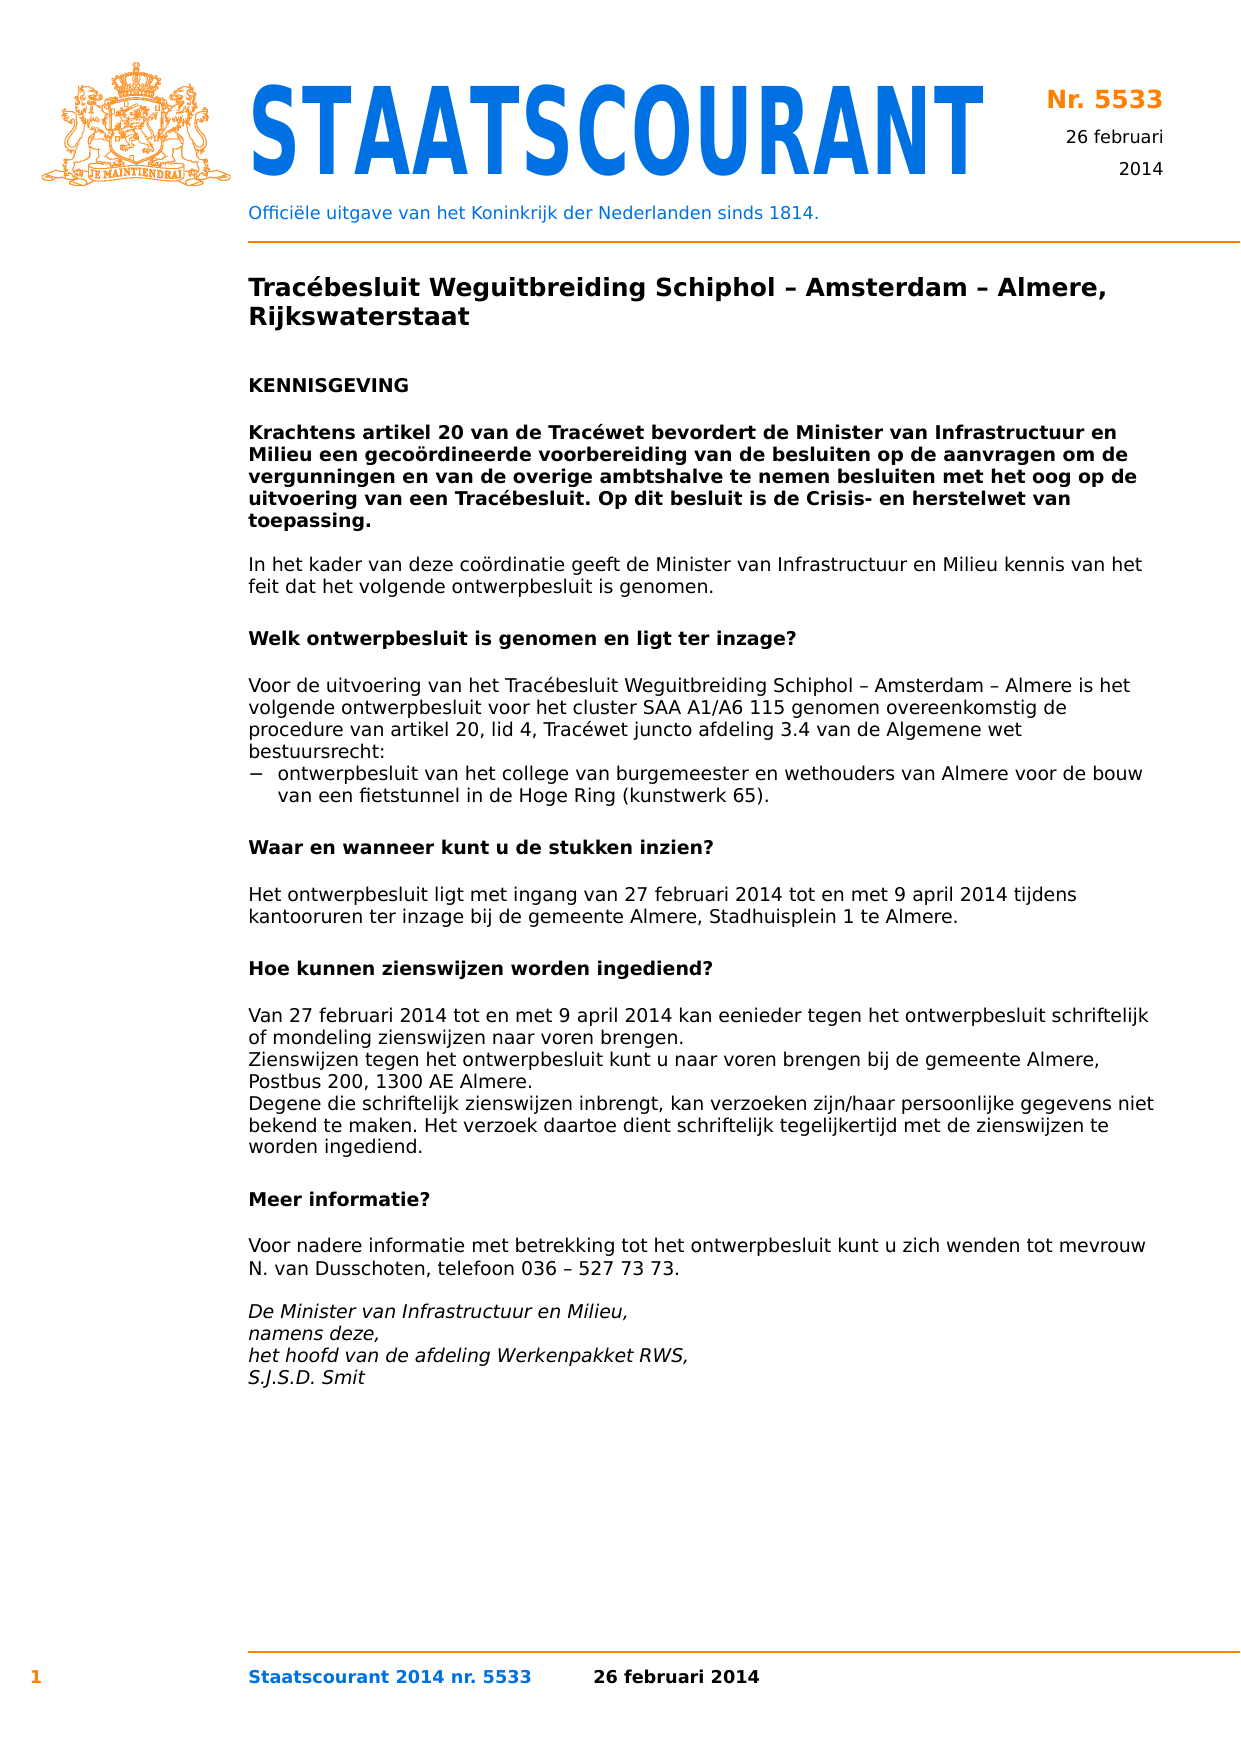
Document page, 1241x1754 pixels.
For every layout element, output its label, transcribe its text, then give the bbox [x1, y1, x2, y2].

text − ontwerpbesluit van het college van burgemeester en wethouders van Almere voor de bouw van een fietstunnel in de Hoge Ring (kunstwerk 65). [248, 763, 1163, 807]
subtitle Hoe kunnen zienswijzen worden ingediend? [248, 958, 1163, 979]
text Zienswijzen tegen het ontwerpbesluit kunt u naar voren brengen bij de gemeente Almere, Postbus 200, 1300 AE Almere. [248, 1048, 1163, 1092]
text Voor nadere informatie met betrekking tot het ontwerpbesluit kunt u zich wenden tot mevrouw N. van Dusschoten, telefoon 036 – 527 73 73. [248, 1235, 1163, 1279]
subtitle Welk ontwerpbesluit is genomen en ligt ter inzage? [248, 628, 1163, 650]
text Van 27 februari 2014 tot en met 9 april 2014 kan eenieder tegen het ontwerpbesluit schriftelijk of mondeling zienswijzen naar voren brengen. [248, 1004, 1163, 1048]
subtitle KENNISGEVING [248, 375, 1163, 397]
text Degene die schriftelijk zienswijzen inbrengt, kan verzoeken zijn/haar persoonlijke gegevens niet bekend te maken. Het verzoek daartoe dient schriftelijk tegelijkertijd met de zienswijzen te worden ingediend. [248, 1092, 1163, 1158]
text In het kader van deze coördinatie geeft de Minister van Infrastructuur en Milieu kennis van het feit dat het volgende ontwerpbesluit is genomen. [248, 554, 1163, 598]
table_cell Officiële uitgave van het Koninkrijk der Nederlanden sinds 1814. [248, 203, 1240, 241]
subtitle Meer informatie? [248, 1188, 1163, 1210]
table_header STAATSCOURANT [248, 62, 998, 203]
subtitle Waar en wanneer kunt u de stukken inzien? [248, 837, 1163, 859]
text De Minister van Infrastructuur en Milieu, namens deze, het hoofd van de afdeling Werkenpakket RWS, S.J.S.D. Smit [248, 1301, 1163, 1389]
text Krachtens artikel 20 van de Tracéwet bevordert de Minister van Infrastructuur en Milieu een gecoördineerde voorbereiding van de besluiten op de aanvragen om de vergunningen en van de overige ambtshalve te nemen besluiten met het oog op de uitvoering van een Tracébesluit. Op dit besluit is de Crisis- en herstelwet van toepassing. [248, 422, 1163, 532]
text Voor de uitvoering van het Tracébesluit Weguitbreiding Schiphol – Amsterdam – Almere is het volgende ontwerpbesluit voor het cluster SAA A1/A6 115 genomen overeenkomstig de procedure van artikel 20, lid 4, Tracéwet juncto afdeling 3.4 van de Algemene wet bestuursrecht: [248, 675, 1163, 763]
table_cell 2014 [998, 153, 1240, 203]
text Het ontwerpbesluit ligt met ingang van 27 februari 2014 tot en met 9 april 2014 tijdens kantooruren ter inzage bij de gemeente Almere, Stadhuisplein 1 te Almere. [248, 884, 1163, 928]
table_cell 26 februari [998, 121, 1240, 153]
picture [41, 62, 231, 186]
table_header Nr. 5533 [998, 62, 1240, 121]
subtitle Tracébesluit Weguitbreiding Schiphol – Amsterdam – Almere, Rijkswaterstaat [248, 273, 1163, 331]
table_header [25, 62, 248, 241]
